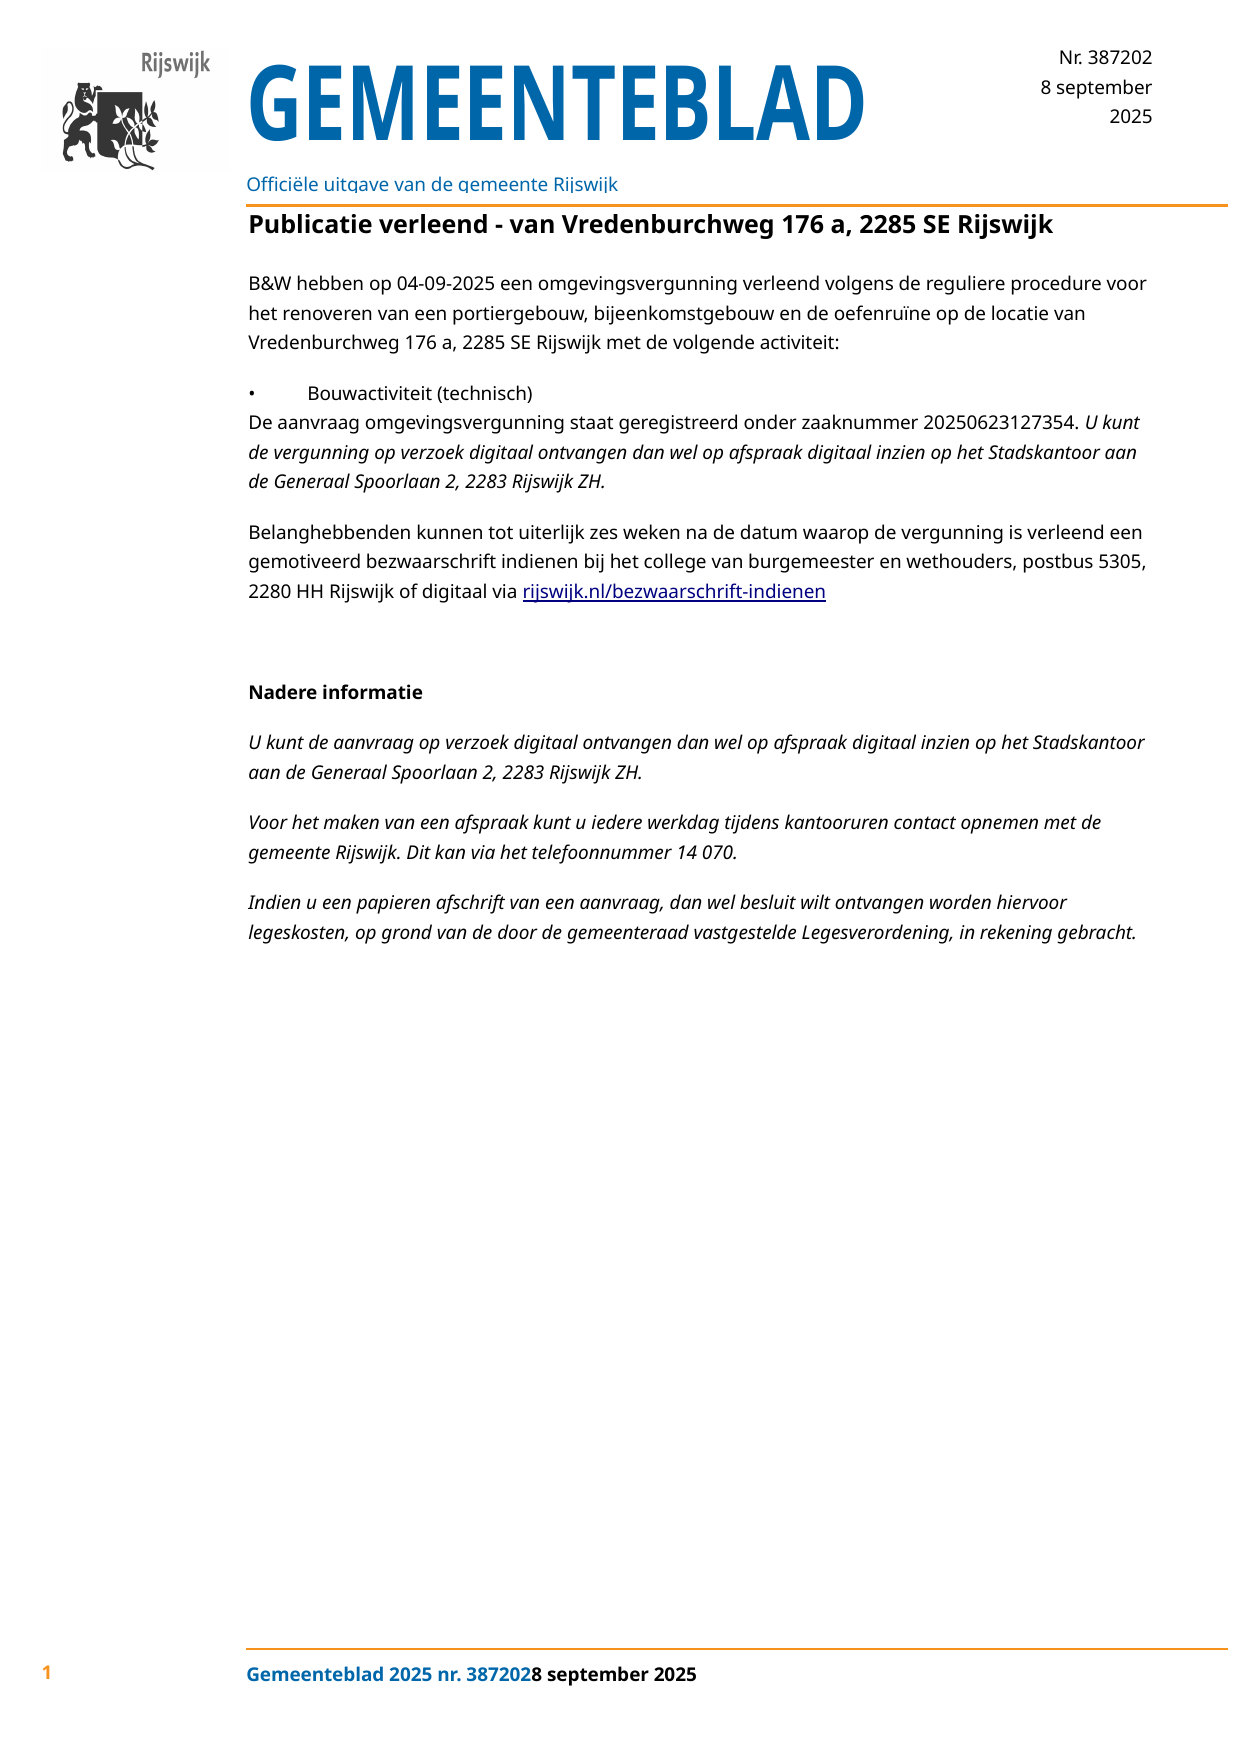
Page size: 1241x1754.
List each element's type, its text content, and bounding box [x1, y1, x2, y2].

text B&W hebben op 04-09-2025 een omgevingsvergunning verleend volgens de reguliere procedure voor het renoveren van een portiergebouw, bijeenkomstgebouw en de oefenruïne op de locatie van Vredenburchweg 176 a, 2285 SE Rijswijk met de volgende activiteit: [248, 270, 1152, 355]
text Nadere informatie [248, 679, 1152, 705]
text Indien u een papieren afschrift van een aanvraag, dan wel besluit wilt ontvangen worden hiervoor legeskosten, op grond van de door de gemeenteraad vastgestelde Legesverordening, in rekening gebracht. [248, 889, 1152, 945]
text Belanghebbenden kunnen tot uiterlijk zes weken na de datum waarop de vergunning is verleend een gemotiveerd bezwaarschrift indienen bij het college van burgemeester en wethouders, postbus 5305, 2280 HH Rijswijk of digitaal via rijswijk.nl/bezwaarschrift-indienen [248, 519, 1152, 604]
picture [41, 47, 231, 172]
text Voor het maken van een afspraak kunt u iedere werkdag tijdens kantooruren contact opnemen met de gemeente Rijswijk. Dit kan via het telefoonnummer 14 070. [248, 809, 1152, 865]
list Bouwactiviteit (technisch) [248, 380, 1152, 406]
text De aanvraag omgevingsvergunning staat geregistreerd onder zaaknummer 20250623127354. U kunt de vergunning op verzoek digitaal ontvangen dan wel op afspraak digitaal inzien op het Stadskantoor aan de Generaal Spoorlaan 2, 2283 Rijswijk ZH. [248, 409, 1152, 494]
text Publicatie verleend - van Vredenburchweg 176 a, 2285 SE Rijswijk [248, 207, 1152, 241]
text U kunt de aanvraag op verzoek digitaal ontvangen dan wel op afspraak digitaal inzien op het Stadskantoor aan de Generaal Spoorlaan 2, 2283 Rijswijk ZH. [248, 729, 1152, 785]
